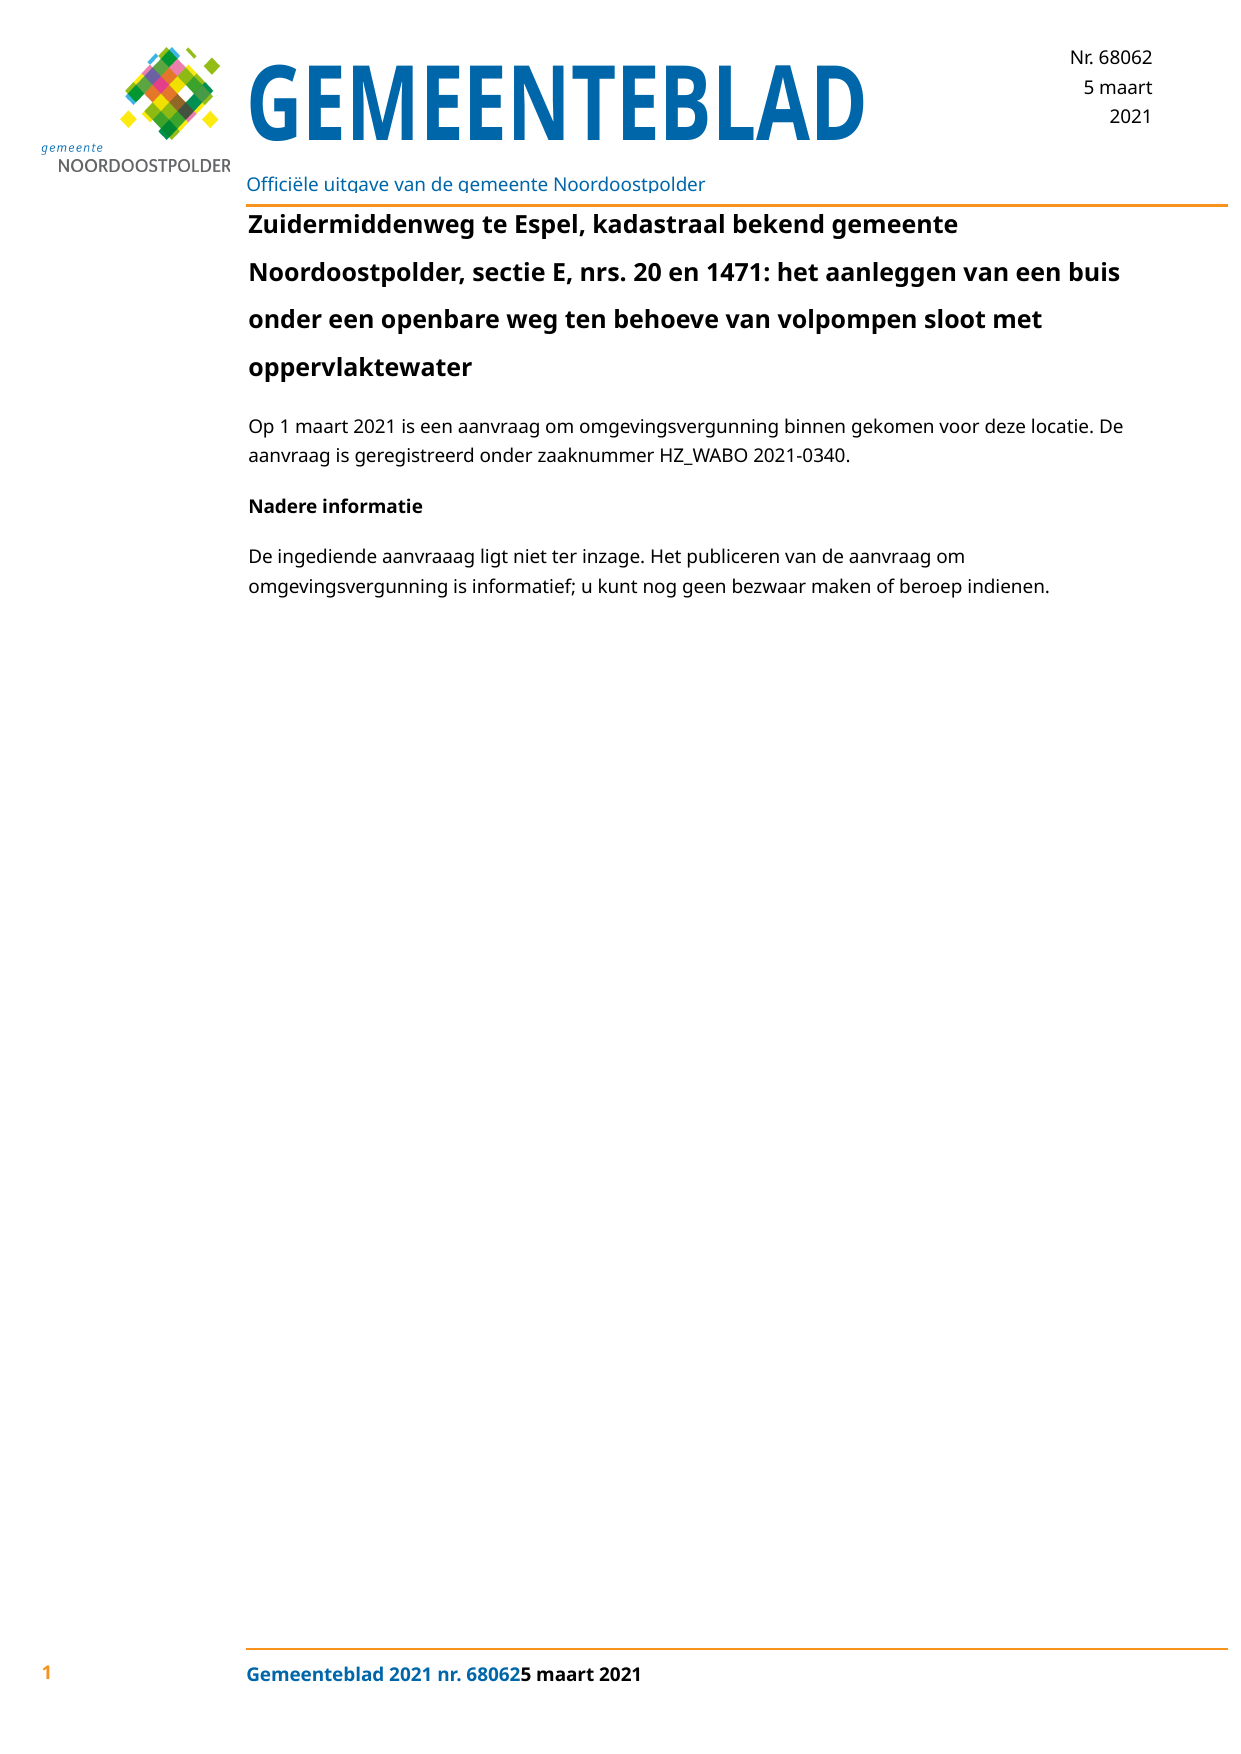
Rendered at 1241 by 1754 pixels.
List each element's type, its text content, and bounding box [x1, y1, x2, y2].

picture [41, 47, 231, 172]
text De ingediende aanvraaag ligt niet ter inzage. Het publiceren van de aanvraag om omgevingsvergunning is informatief; u kunt nog geen bezwaar maken of beroep indienen. [248, 543, 1152, 599]
text Zuidermiddenweg te Espel, kadastraal bekend gemeente Noordoostpolder, sectie E, nrs. 20 en 1471: het aanleggen van een buis onder een openbare weg ten behoeve van volpompen sloot met oppervlaktewater [248, 207, 1152, 384]
text Nadere informatie [248, 493, 1152, 519]
text Op 1 maart 2021 is een aanvraag om omgevingsvergunning binnen gekomen voor deze locatie. De aanvraag is geregistreerd onder zaaknummer HZ_WABO 2021-0340. [248, 413, 1152, 468]
